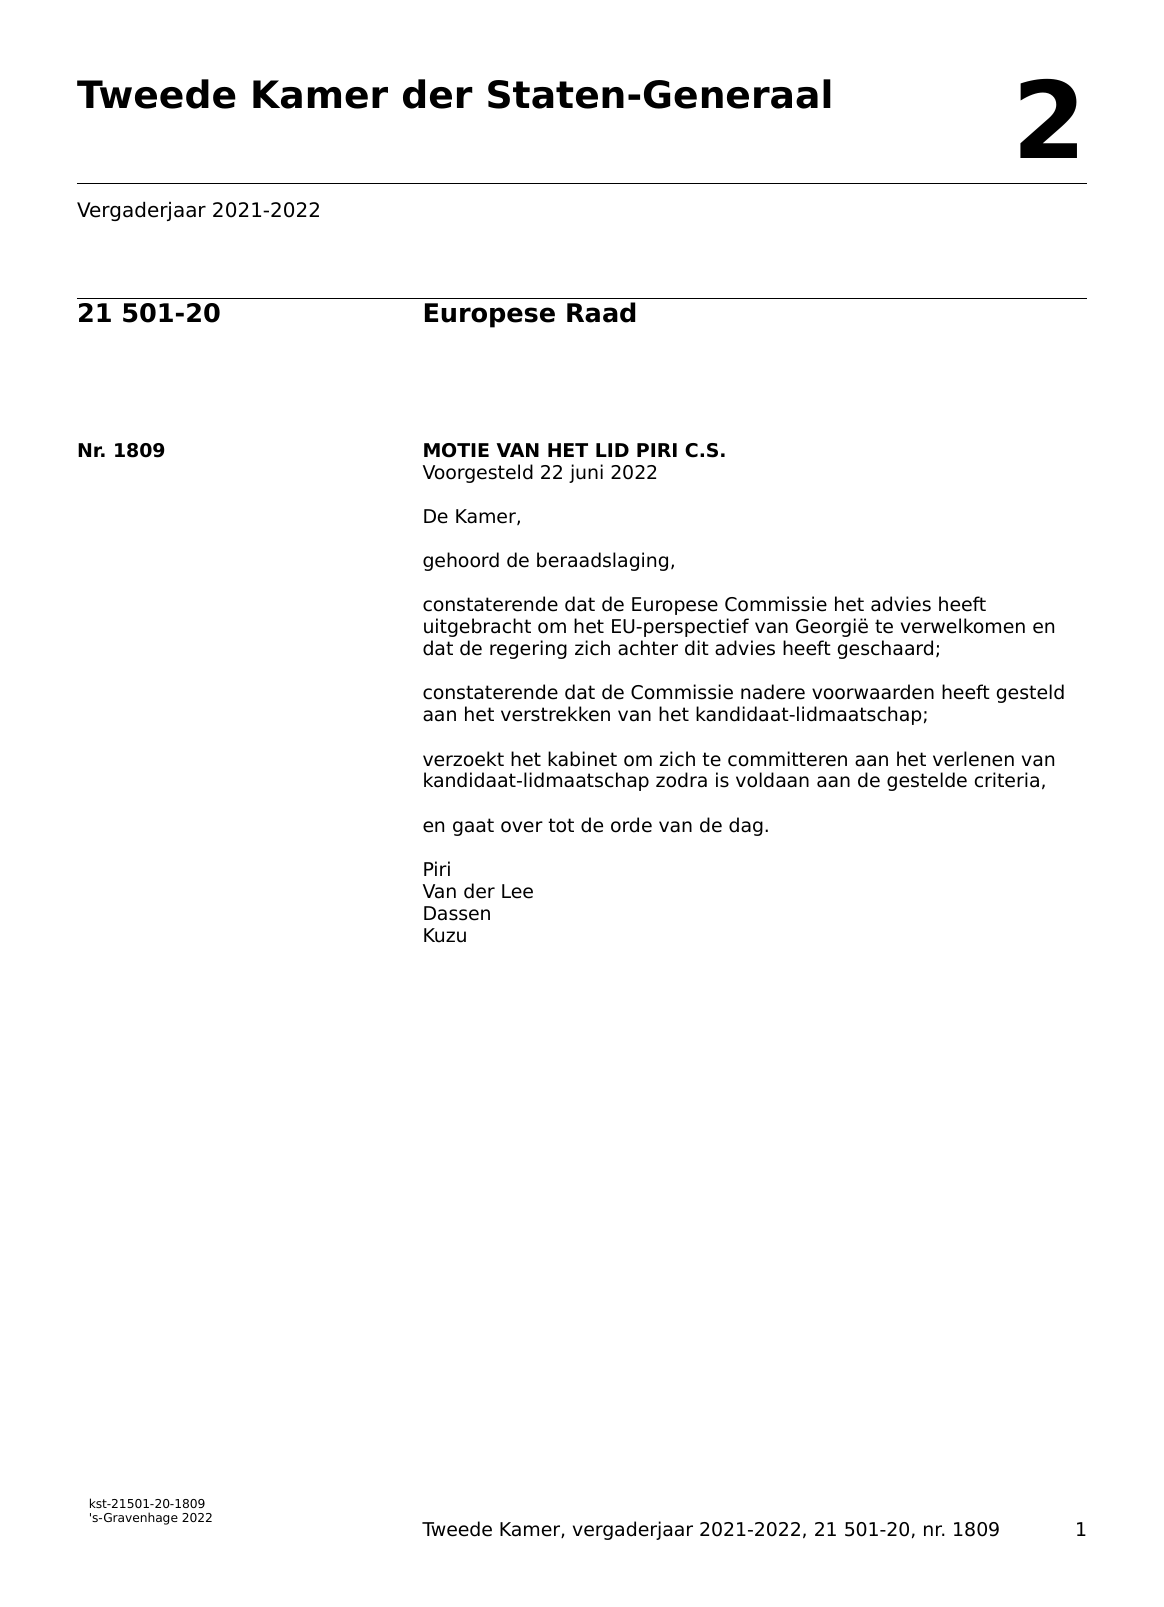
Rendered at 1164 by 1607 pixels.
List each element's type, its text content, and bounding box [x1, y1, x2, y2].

subtitle Nr. 1809 MOTIE VAN HET LID PIRI C.S. [77, 440, 1087, 462]
table_header Tweede Kamer der Staten-Generaal [77, 59, 886, 183]
text 's-Gravenhage 2022 [88, 1511, 323, 1525]
text Dassen [422, 903, 1087, 925]
text gehoord de beraadslaging, [422, 550, 1087, 572]
text constaterende dat de Europese Commissie het advies heeft uitgebracht om het EU-perspectief van Georgië te verwelkomen en dat de regering zich achter dit advies heeft geschaard; [422, 594, 1087, 660]
text constaterende dat de Commissie nadere voorwaarden heeft gesteld aan het verstrekken van het kandidaat-lidmaatschap; [422, 682, 1087, 726]
text verzoekt het kabinet om zich te committeren aan het verlenen van kandidaat-lidmaatschap zodra is voldaan aan de gestelde criteria, [422, 748, 1087, 792]
text en gaat over tot de orde van de dag. [422, 814, 1087, 837]
text Kuzu [422, 925, 1087, 947]
subtitle 21 501-20 Europese Raad [77, 299, 1087, 329]
table_cell Vergaderjaar 2021-2022 [77, 184, 1087, 298]
text kst-21501-20-1809 [88, 1497, 323, 1511]
text Van der Lee [422, 881, 1087, 903]
text Voorgesteld 22 juni 2022 [422, 462, 1087, 484]
table_header 2 [886, 59, 1087, 183]
text Piri [422, 859, 1087, 881]
text De Kamer, [422, 506, 1087, 528]
